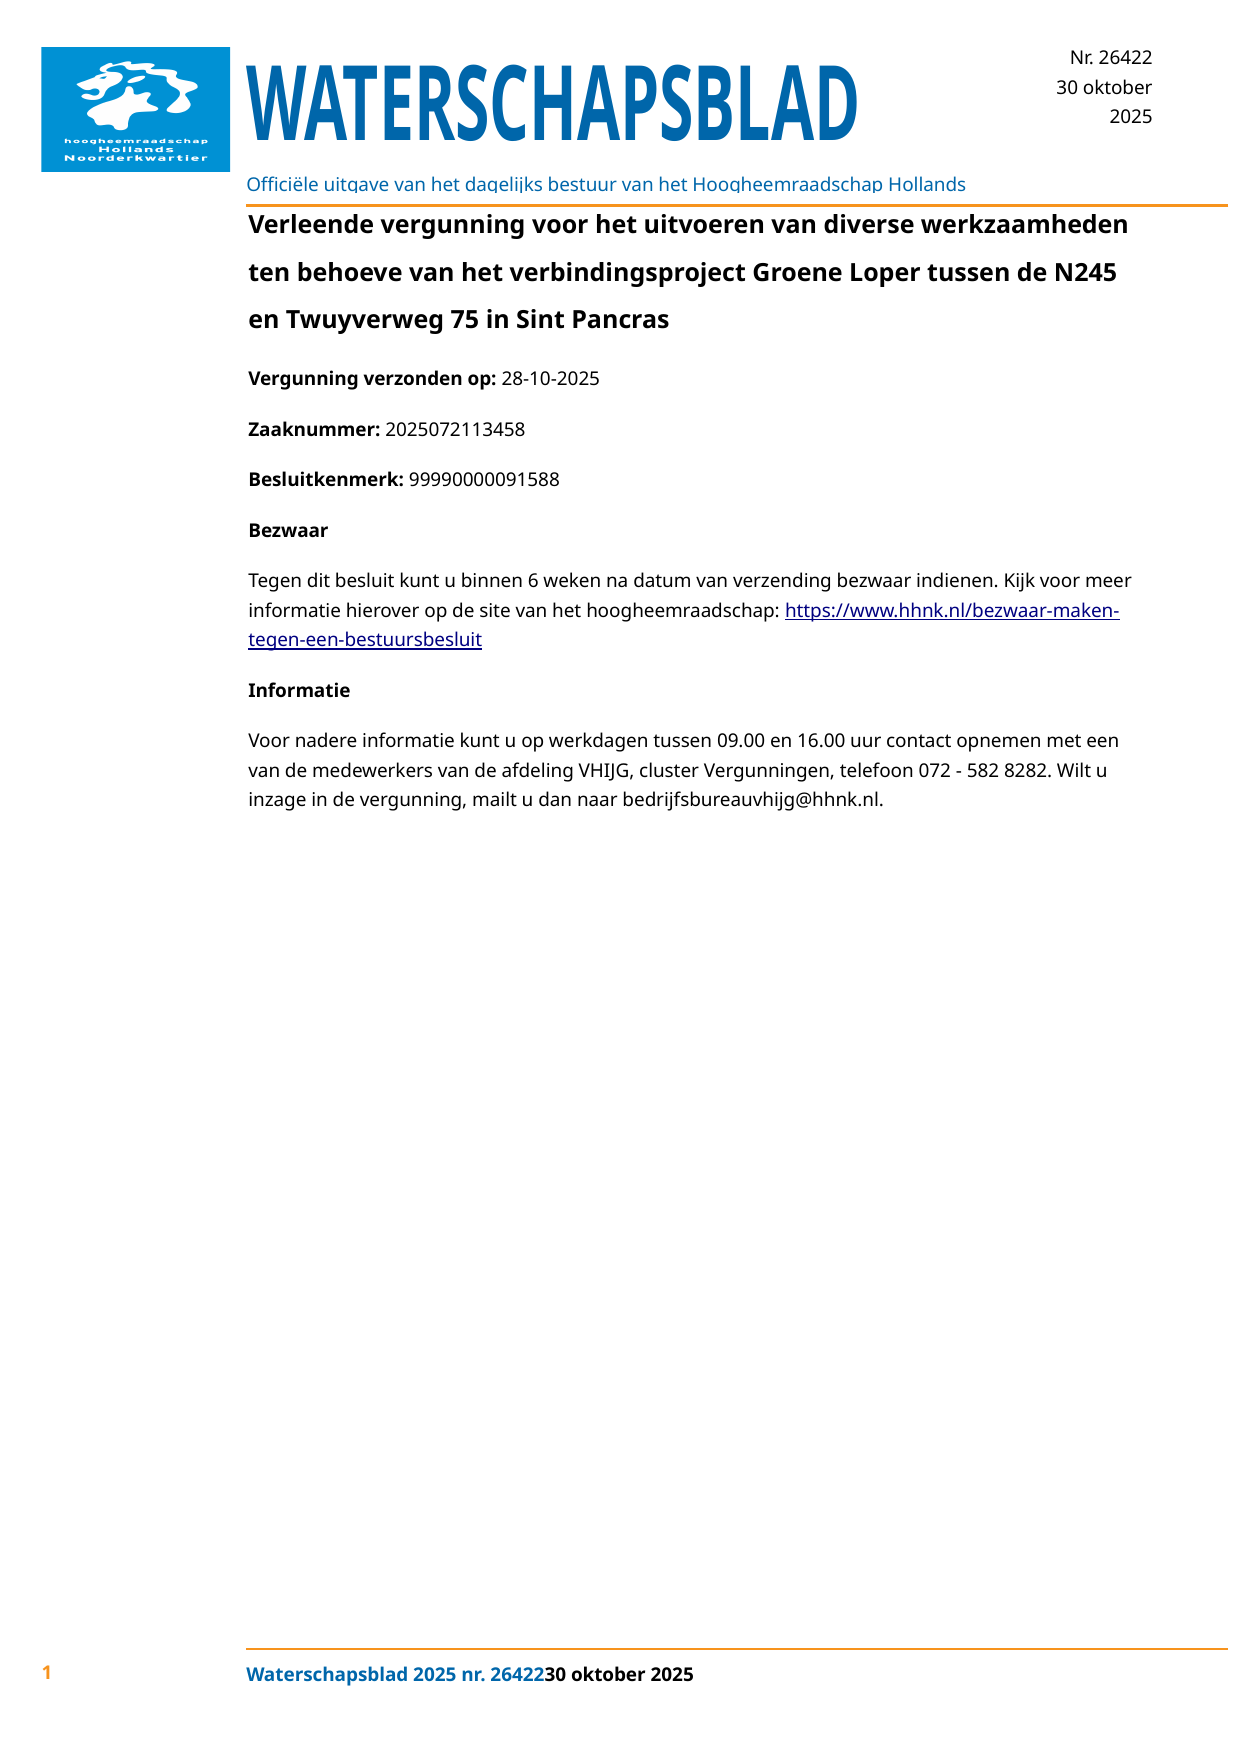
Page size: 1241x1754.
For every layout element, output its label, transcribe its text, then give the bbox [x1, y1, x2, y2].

text Zaaknummer: 2025072113458 [248, 416, 1152, 442]
picture [78, 64, 122, 99]
text Bezwaar [248, 517, 1152, 542]
picture [129, 76, 144, 82]
picture [118, 62, 197, 112]
picture [88, 87, 157, 130]
text Informatie [248, 677, 1152, 702]
text Verleende vergunning voor het uitvoeren van diverse werkzaamheden ten behoeve van het verbindingsproject Groene Loper tussen de N245 en Twuyverweg 75 in Sint Pancras [248, 207, 1152, 336]
text Voor nadere informatie kunt u op werkdagen tussen 09.00 en 16.00 uur contact opnemen met een van de medewerkers van de afdeling VHIJG, cluster Vergunningen, telefoon 072 - 582 8282. Wilt u inzage in de vergunning, mailt u dan naar bedrijfsbureauvhijg@hhnk.nl. [248, 727, 1152, 812]
text Tegen dit besluit kunt u binnen 6 weken na datum van verzending bezwaar indienen. Kijk voor meer informatie hierover op de site van het hoogheemraadschap: https://www.hhnk.nl/bezwaar-maken-tegen-een-bestuursbesluit [248, 567, 1152, 652]
text Besluitkenmerk: 99990000091588 [248, 466, 1152, 492]
text Vergunning verzonden op: 28-10-2025 [248, 366, 1152, 391]
